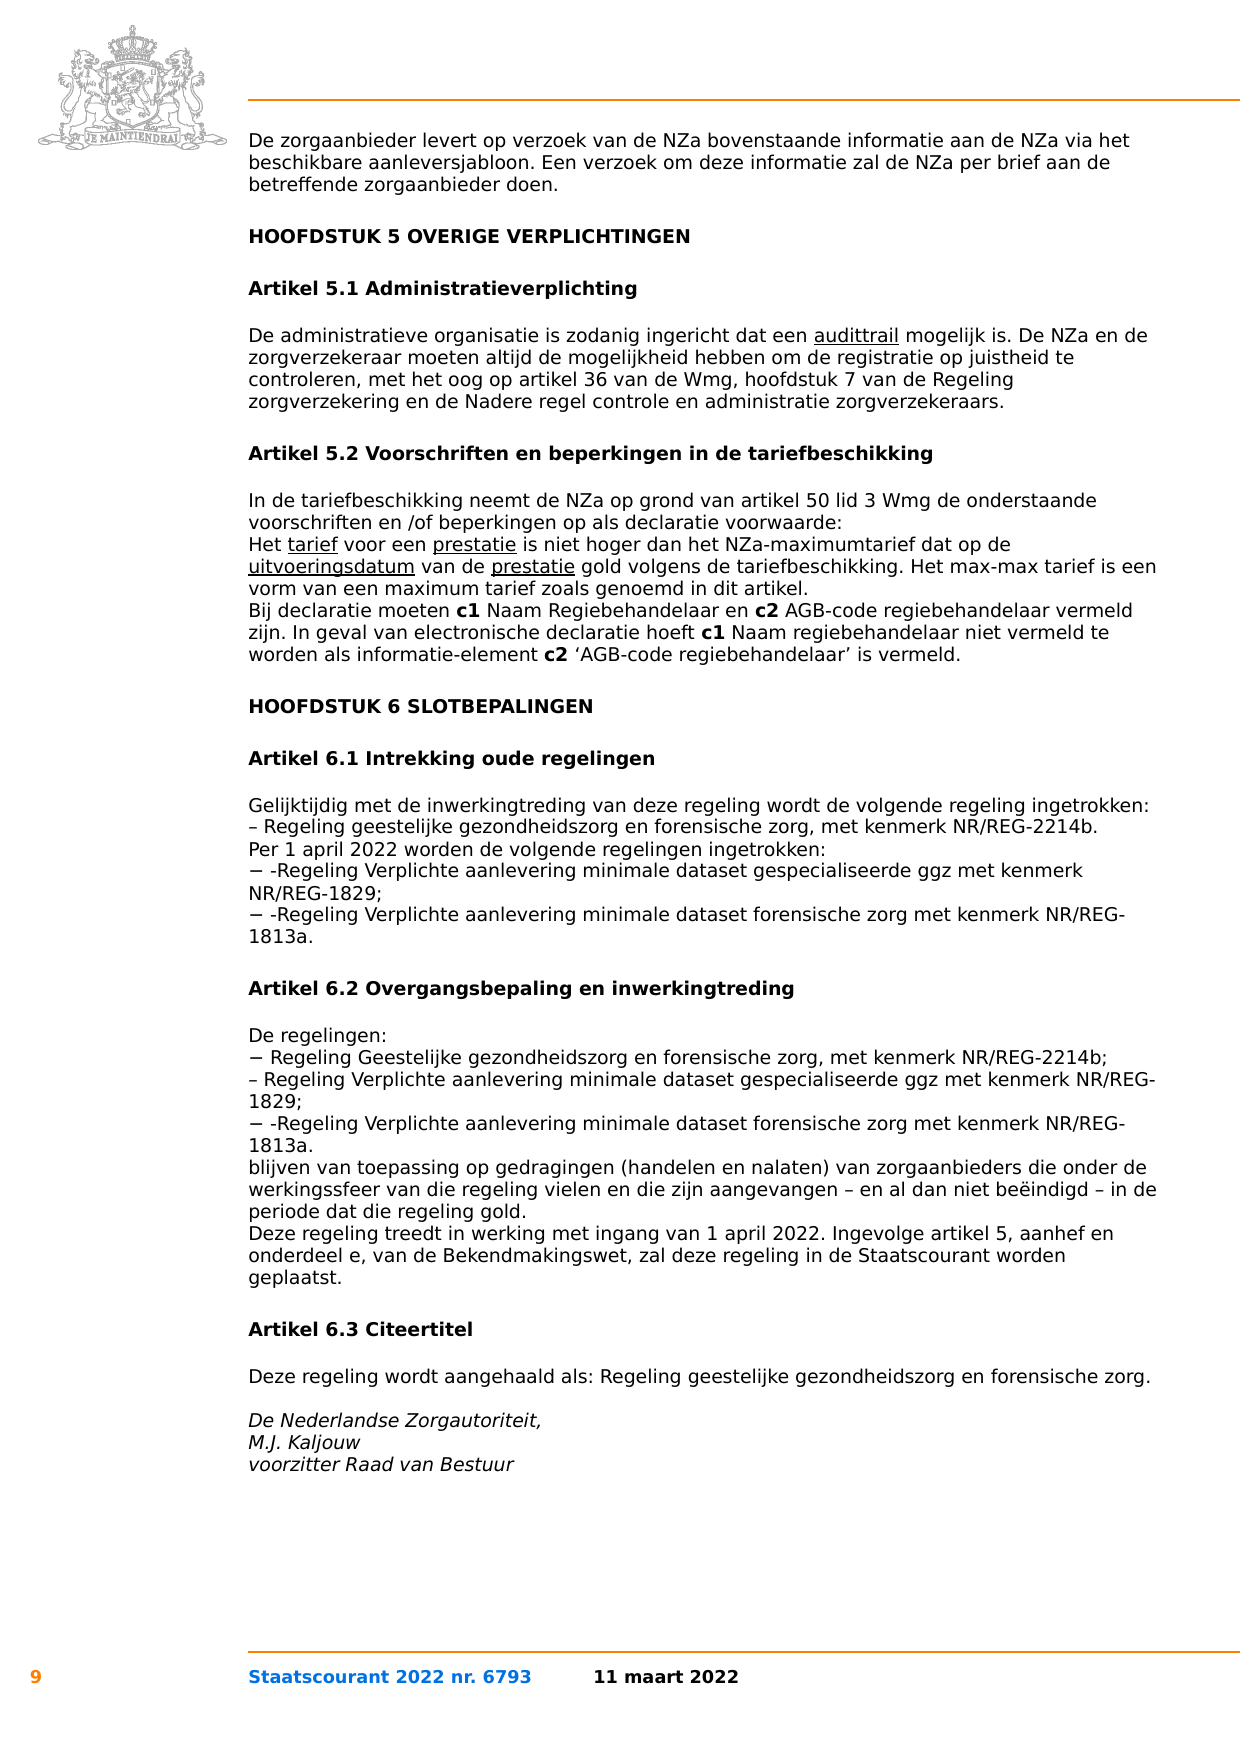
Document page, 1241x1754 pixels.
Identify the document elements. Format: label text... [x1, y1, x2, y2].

text De Nederlandse Zorgautoriteit, M.J. Kaljouw voorzitter Raad van Bestuur [248, 1410, 1163, 1476]
text – Regeling geestelijke gezondheidszorg en forensische zorg, met kenmerk NR/REG-2214b. [248, 816, 1163, 838]
picture [38, 25, 227, 150]
text Deze regeling wordt aangehaald als: Regeling geestelijke gezondheidszorg en forensische zorg. [248, 1366, 1163, 1388]
text In de tariefbeschikking neemt de NZa op grond van artikel 50 lid 3 Wmg de onderstaande voorschriften en /of beperkingen op als declaratie voorwaarde: [248, 490, 1163, 534]
text Bij declaratie moeten c1 Naam Regiebehandelaar en c2 AGB-code regiebehandelaar vermeld zijn. In geval van electronische declaratie hoeft c1 Naam regiebehandelaar niet vermeld te worden als informatie-element c2 ‘AGB-code regiebehandelaar’ is vermeld. [248, 599, 1163, 666]
text − -Regeling Verplichte aanlevering minimale dataset gespecialiseerde ggz met kenmerk NR/REG-1829; [248, 860, 1163, 904]
text Deze regeling treedt in werking met ingang van 1 april 2022. Ingevolge artikel 5, aanhef en onderdeel e, van de Bekendmakingswet, zal deze regeling in de Staatscourant worden geplaatst. [248, 1223, 1163, 1289]
subtitle Artikel 6.2 Overgangsbepaling en inwerkingtreding [248, 978, 1163, 1000]
text De zorgaanbieder levert op verzoek van de NZa bovenstaande informatie aan de NZa via het beschikbare aanleversjabloon. Een verzoek om deze informatie zal de NZa per brief aan de betreffende zorgaanbieder doen. [248, 130, 1163, 196]
text − Regeling Geestelijke gezondheidszorg en forensische zorg, met kenmerk NR/REG-2214b; [248, 1047, 1163, 1069]
text Per 1 april 2022 worden de volgende regelingen ingetrokken: [248, 838, 1163, 860]
text Het tarief voor een prestatie is niet hoger dan het NZa-maximumtarief dat op de uitvoeringsdatum van de prestatie gold volgens de tariefbeschikking. Het max-max tarief is een vorm van een maximum tarief zoals genoemd in dit artikel. [248, 534, 1163, 599]
subtitle Artikel 6.3 Citeertitel [248, 1319, 1163, 1341]
text De regelingen: [248, 1025, 1163, 1047]
text Gelijktijdig met de inwerkingtreding van deze regeling wordt de volgende regeling ingetrokken: [248, 794, 1163, 816]
subtitle Artikel 5.2 Voorschriften en beperkingen in de tariefbeschikking [248, 443, 1163, 465]
subtitle HOOFDSTUK 6 SLOTBEPALINGEN [248, 696, 1163, 717]
text – Regeling Verplichte aanlevering minimale dataset gespecialiseerde ggz met kenmerk NR/REG-1829; [248, 1069, 1163, 1113]
text blijven van toepassing op gedragingen (handelen en nalaten) van zorgaanbieders die onder de werkingssfeer van die regeling vielen en die zijn aangevangen – en al dan niet beëindigd – in de periode dat die regeling gold. [248, 1157, 1163, 1223]
text − -Regeling Verplichte aanlevering minimale dataset forensische zorg met kenmerk NR/REG-1813a. [248, 1113, 1163, 1157]
subtitle HOOFDSTUK 5 OVERIGE VERPLICHTINGEN [248, 226, 1163, 248]
text − -Regeling Verplichte aanlevering minimale dataset forensische zorg met kenmerk NR/REG-1813a. [248, 904, 1163, 948]
text De administratieve organisatie is zodanig ingericht dat een audittrail mogelijk is. De NZa en de zorgverzekeraar moeten altijd de mogelijkheid hebben om de registratie op juistheid te controleren, met het oog op artikel 36 van de Wmg, hoofdstuk 7 van de Regeling zorgverzekering en de Nadere regel controle en administratie zorgverzekeraars. [248, 325, 1163, 413]
subtitle Artikel 5.1 Administratieverplichting [248, 278, 1163, 300]
subtitle Artikel 6.1 Intrekking oude regelingen [248, 747, 1163, 769]
